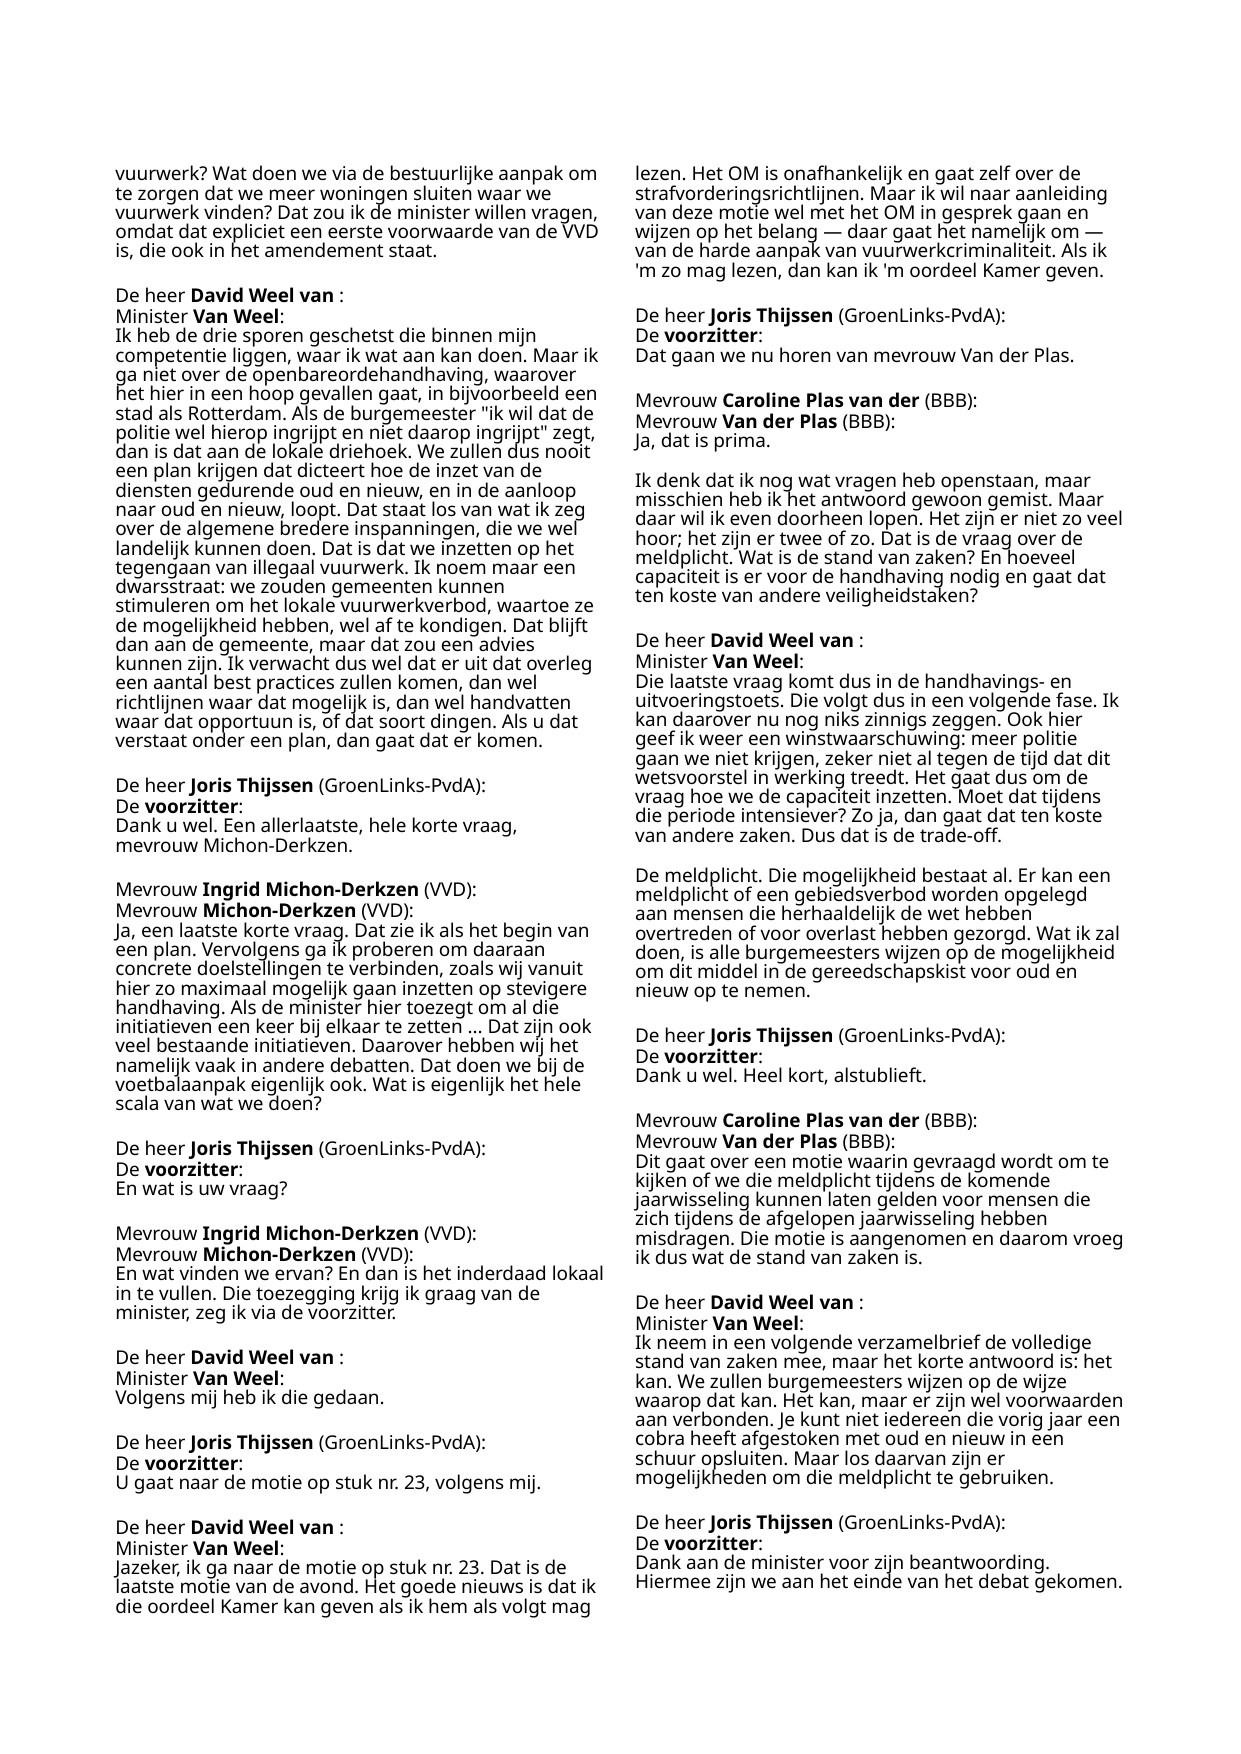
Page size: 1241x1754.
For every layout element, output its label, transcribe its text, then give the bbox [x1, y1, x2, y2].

text De voorzitter: [115, 798, 605, 817]
text De heer David Weel van : [115, 1344, 605, 1370]
text De voorzitter: [115, 1455, 605, 1474]
text De heer David Weel van : [635, 628, 1125, 653]
text lezen. Het OM is onafhankelijk en gaat zelf over de strafvorderingsrichtlijnen. Maar ik wil naar aanleiding van deze motie wel met het OM in gesprek gaan en wijzen op het belang — daar gaat het namelijk om — van de harde aanpak van vuurwerkcriminaliteit. Als ik 'm zo mag lezen, dan kan ik 'm oordeel Kamer geven. [635, 165, 1125, 281]
text Ja, een laatste korte vraag. Dat zie ik als het begin van een plan. Vervolgens ga ik proberen om daaraan concrete doelstellingen te verbinden, zoals wij vanuit hier zo maximaal mogelijk gaan inzetten op stevigere handhaving. Als de minister hier toezegt om al die initiatieven een keer bij elkaar te zetten ... Dat zijn ook veel bestaande initiatieven. Daarover hebben wij het namelijk vaak in andere debatten. Dat doen we bij de voetbalaanpak eigenlijk ook. Wat is eigenlijk het hele scala van wat we doen? [115, 922, 605, 1114]
text De heer David Weel van : [635, 1289, 1125, 1315]
text De heer Joris Thijssen (GroenLinks-PvdA): [115, 1429, 605, 1455]
text De voorzitter: [635, 327, 1125, 347]
text Dit gaat over een motie waarin gevraagd wordt om te kijken of we die meldplicht tijdens de komende jaarwisseling kunnen laten gelden voor mensen die zich tijdens de afgelopen jaarwisseling hebben misdragen. Die motie is aangenomen en daarom vroeg ik dus wat de stand van zaken is. [635, 1153, 1125, 1268]
text Ik neem in een volgende verzamelbrief de volledige stand van zaken mee, maar het korte antwoord is: het kan. We zullen burgemeesters wijzen op de wijze waarop dat kan. Het kan, maar er zijn wel voorwaarden aan verbonden. Je kunt niet iedereen die vorig jaar een cobra heeft afgestoken met oud en nieuw in een schuur opsluiten. Maar los daarvan zijn er mogelijkheden om die meldplicht te gebruiken. [635, 1334, 1125, 1488]
text Mevrouw Caroline Plas van der (BBB): [635, 387, 1125, 413]
text Minister Van Weel: [635, 1315, 1125, 1334]
text Minister Van Weel: [635, 653, 1125, 673]
text Die laatste vraag komt dus in de handhavings- en uitvoeringstoets. Die volgt dus in een volgende fase. Ik kan daarover nu nog niks zinnigs zeggen. Ook hier geef ik weer een winstwaarschuwing: meer politie gaan we niet krijgen, zeker niet al tegen de tijd dat dit wetsvoorstel in werking treedt. Het gaat dus om de vraag hoe we de capaciteit inzetten. Moet dat tijdens die periode intensiever? Zo ja, dan gaat dat ten koste van andere zaken. Dus dat is de trade-off. [635, 673, 1125, 846]
text Mevrouw Van der Plas (BBB): [635, 413, 1125, 432]
text De heer David Weel van : [115, 1514, 605, 1540]
text De meldplicht. Die mogelijkheid bestaat al. Er kan een meldplicht of een gebiedsverbod worden opgelegd aan mensen die herhaaldelijk de wet hebben overtreden of voor overlast hebben gezorgd. Wat ik zal doen, is alle burgemeesters wijzen op de mogelijkheid om dit middel in de gereedschapskist voor oud en nieuw op te nemen. [635, 867, 1125, 1002]
text Ik denk dat ik nog wat vragen heb openstaan, maar misschien heb ik het antwoord gewoon gemist. Maar daar wil ik even doorheen lopen. Het zijn er niet zo veel hoor; het zijn er twee of zo. Dat is de vraag over de meldplicht. Wat is de stand van zaken? En hoeveel capaciteit is er voor de handhaving nodig en gaat dat ten koste van andere veiligheidstaken? [635, 472, 1125, 607]
text Jazeker, ik ga naar de motie op stuk nr. 23. Dat is de laatste motie van de avond. Het goede nieuws is dat ik die oordeel Kamer kan geven als ik hem als volgt mag [115, 1559, 605, 1617]
text Mevrouw Ingrid Michon-Derkzen (VVD): [115, 877, 605, 902]
text U gaat naar de motie op stuk nr. 23, volgens mij. [115, 1474, 605, 1493]
text vuurwerk? Wat doen we via de bestuurlijke aanpak om te zorgen dat we meer woningen sluiten waar we vuurwerk vinden? Dat zou ik de minister willen vragen, omdat dat expliciet een eerste voorwaarde van de VVD is, die ook in het amendement staat. [115, 165, 605, 262]
text De heer Joris Thijssen (GroenLinks-PvdA): [115, 772, 605, 798]
text En wat is uw vraag? [115, 1180, 605, 1199]
text De voorzitter: [635, 1048, 1125, 1067]
text Ja, dat is prima. [635, 432, 1125, 451]
text Minister Van Weel: [115, 1370, 605, 1389]
text Dank u wel. Een allerlaatste, hele korte vraag, mevrouw Michon-Derkzen. [115, 817, 605, 856]
text De voorzitter: [635, 1535, 1125, 1554]
text Dat gaan we nu horen van mevrouw Van der Plas. [635, 347, 1125, 366]
text De heer David Weel van : [115, 282, 605, 308]
text En wat vinden we ervan? En dan is het inderdaad lokaal in te vullen. Die toezegging krijg ik graag van de minister, zeg ik via de voorzitter. [115, 1265, 605, 1323]
text Mevrouw Caroline Plas van der (BBB): [635, 1108, 1125, 1133]
text Dank aan de minister voor zijn beantwoording. Hiermee zijn we aan het einde van het debat gekomen. [635, 1554, 1125, 1593]
text Mevrouw Ingrid Michon-Derkzen (VVD): [115, 1220, 605, 1246]
text De heer Joris Thijssen (GroenLinks-PvdA): [115, 1135, 605, 1161]
text De heer Joris Thijssen (GroenLinks-PvdA): [635, 1509, 1125, 1535]
text Mevrouw Michon-Derkzen (VVD): [115, 1246, 605, 1265]
text Volgens mij heb ik die gedaan. [115, 1389, 605, 1408]
text De heer Joris Thijssen (GroenLinks-PvdA): [635, 302, 1125, 327]
text De heer Joris Thijssen (GroenLinks-PvdA): [635, 1022, 1125, 1048]
text Ik heb de drie sporen geschetst die binnen mijn competentie liggen, waar ik wat aan kan doen. Maar ik ga niet over de openbareordehandhaving, waarover het hier in een hoop gevallen gaat, in bijvoorbeeld een stad als Rotterdam. Als de burgemeester "ik wil dat de politie wel hierop ingrijpt en niet daarop ingrijpt" zegt, dan is dat aan de lokale driehoek. We zullen dus nooit een plan krijgen dat dicteert hoe de inzet van de diensten gedurende oud en nieuw, en in de aanloop naar oud en nieuw, loopt. Dat staat los van wat ik zeg over de algemene bredere inspanningen, die we wel landelijk kunnen doen. Dat is dat we inzetten op het tegengaan van illegaal vuurwerk. Ik noem maar een dwarsstraat: we zouden gemeenten kunnen stimuleren om het lokale vuurwerkverbod, waartoe ze de mogelijkheid hebben, wel af te kondigen. Dat blijft dan aan de gemeente, maar dat zou een advies kunnen zijn. Ik verwacht dus wel dat er uit dat overleg een aantal best practices zullen komen, dan wel richtlijnen waar dat mogelijk is, dan wel handvatten waar dat opportuun is, of dat soort dingen. Als u dat verstaat onder een plan, dan gaat dat er komen. [115, 327, 605, 751]
text Minister Van Weel: [115, 1540, 605, 1559]
text Minister Van Weel: [115, 308, 605, 327]
text De voorzitter: [115, 1161, 605, 1180]
text Mevrouw Van der Plas (BBB): [635, 1133, 1125, 1153]
text Mevrouw Michon-Derkzen (VVD): [115, 902, 605, 922]
text Dank u wel. Heel kort, alstublieft. [635, 1067, 1125, 1087]
